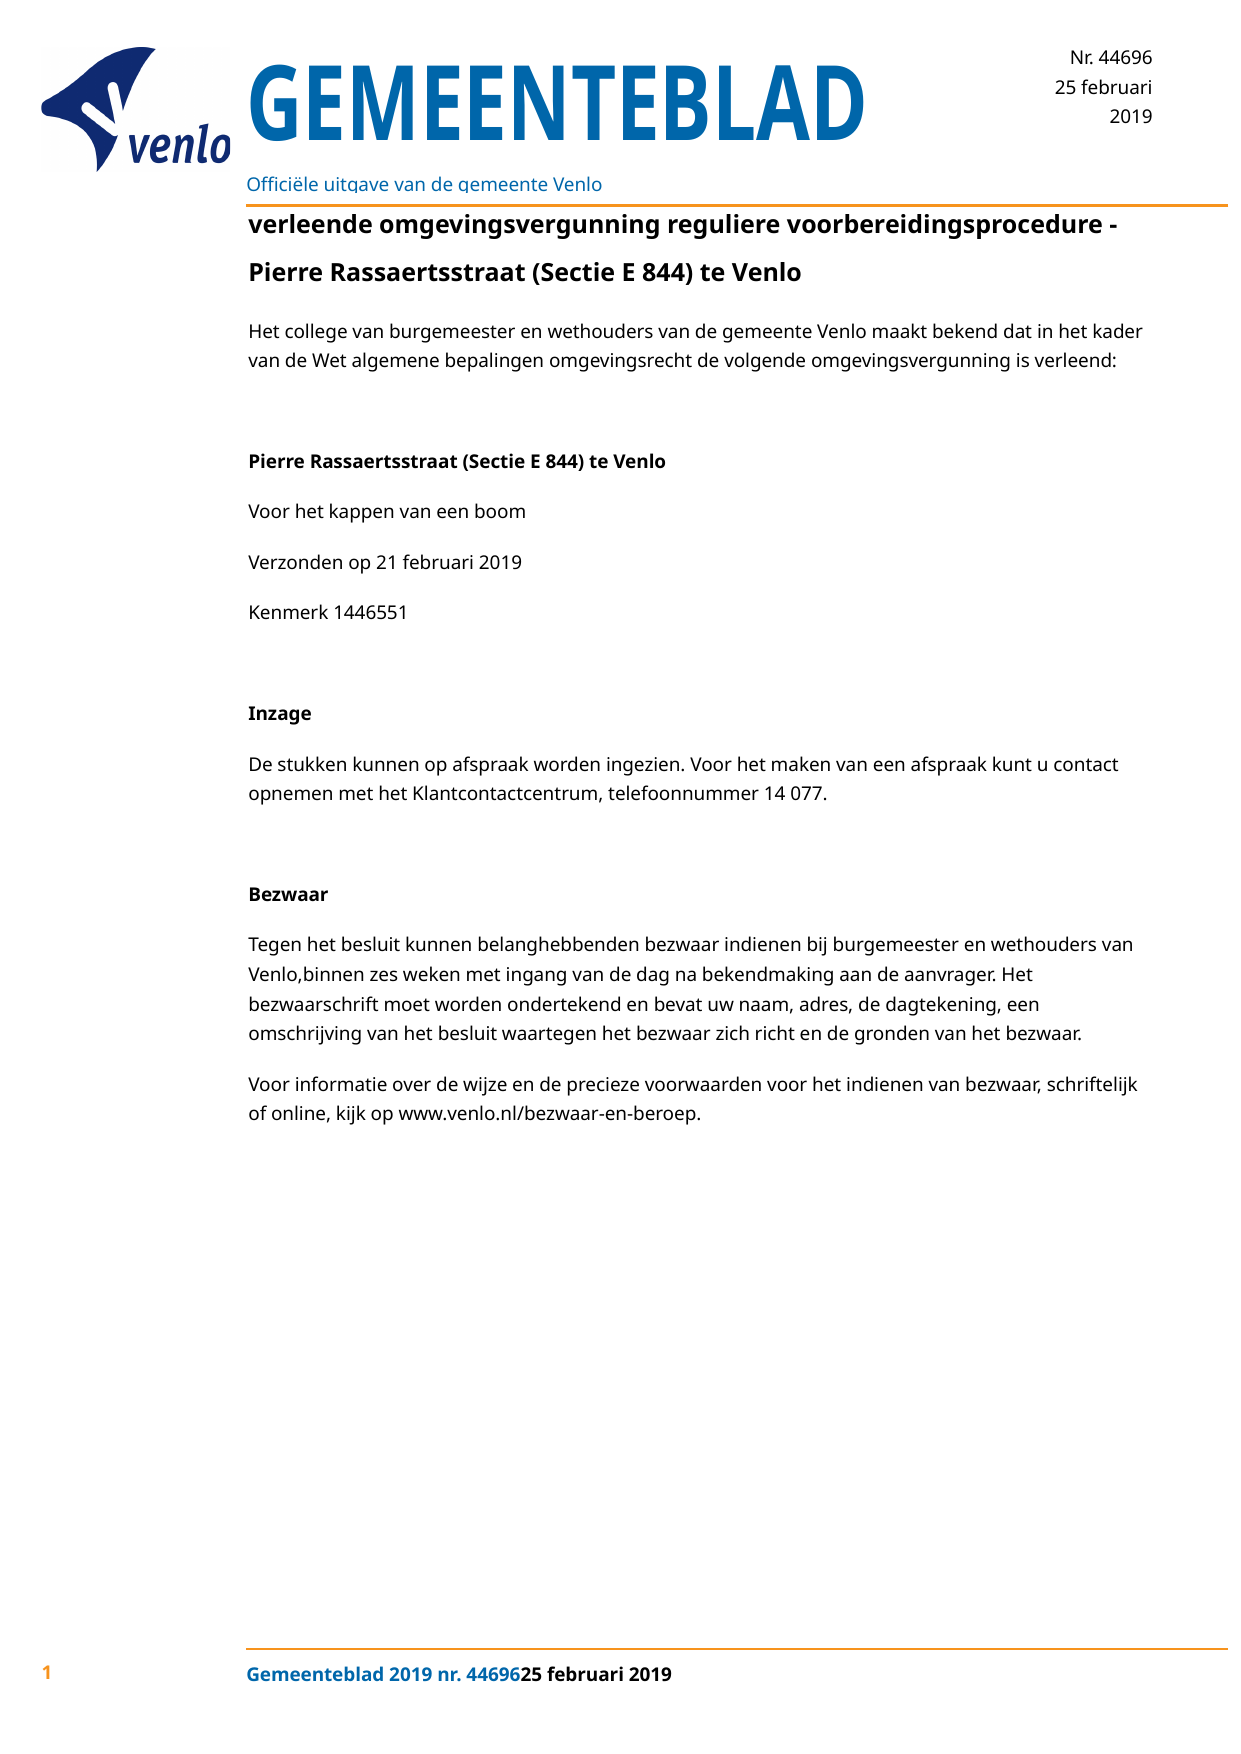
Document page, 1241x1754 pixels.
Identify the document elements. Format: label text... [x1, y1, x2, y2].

text De stukken kunnen op afspraak worden ingezien. Voor het maken van een afspraak kunt u contact opnemen met het Klantcontactcentrum, telefoonnummer 14 077. [248, 751, 1152, 806]
text Kenmerk 1446551 [248, 599, 1152, 625]
text Bezwaar [248, 881, 1152, 907]
text Voor het kappen van een boom [248, 499, 1152, 524]
text Verzonden op 21 februari 2019 [248, 549, 1152, 575]
text Het college van burgemeester en wethouders van de gemeente Venlo maakt bekend dat in het kader van de Wet algemene bepalingen omgevingsrecht de volgende omgevingsvergunning is verleend: [248, 318, 1152, 373]
picture [41, 47, 231, 172]
text Tegen het besluit kunnen belanghebbenden bezwaar indienen bij burgemeester en wethouders van Venlo,binnen zes weken met ingang van de dag na bekendmaking aan de aanvrager. Het bezwaarschrift moet worden ondertekend en bevat uw naam, adres, de dagtekening, een omschrijving van het besluit waartegen het bezwaar zich richt en de gronden van het bezwaar. [248, 932, 1152, 1046]
text Voor informatie over de wijze en de precieze voorwaarden voor het indienen van bezwaar, schriftelijk of online, kijk op www.venlo.nl/bezwaar-en-beroep. [248, 1071, 1152, 1126]
text Inzage [248, 700, 1152, 726]
text Pierre Rassaertsstraat (Sectie E 844) te Venlo [248, 448, 1152, 474]
text verleende omgevingsvergunning reguliere voorbereidingsprocedure - Pierre Rassaertsstraat (Sectie E 844) te Venlo [248, 207, 1152, 288]
